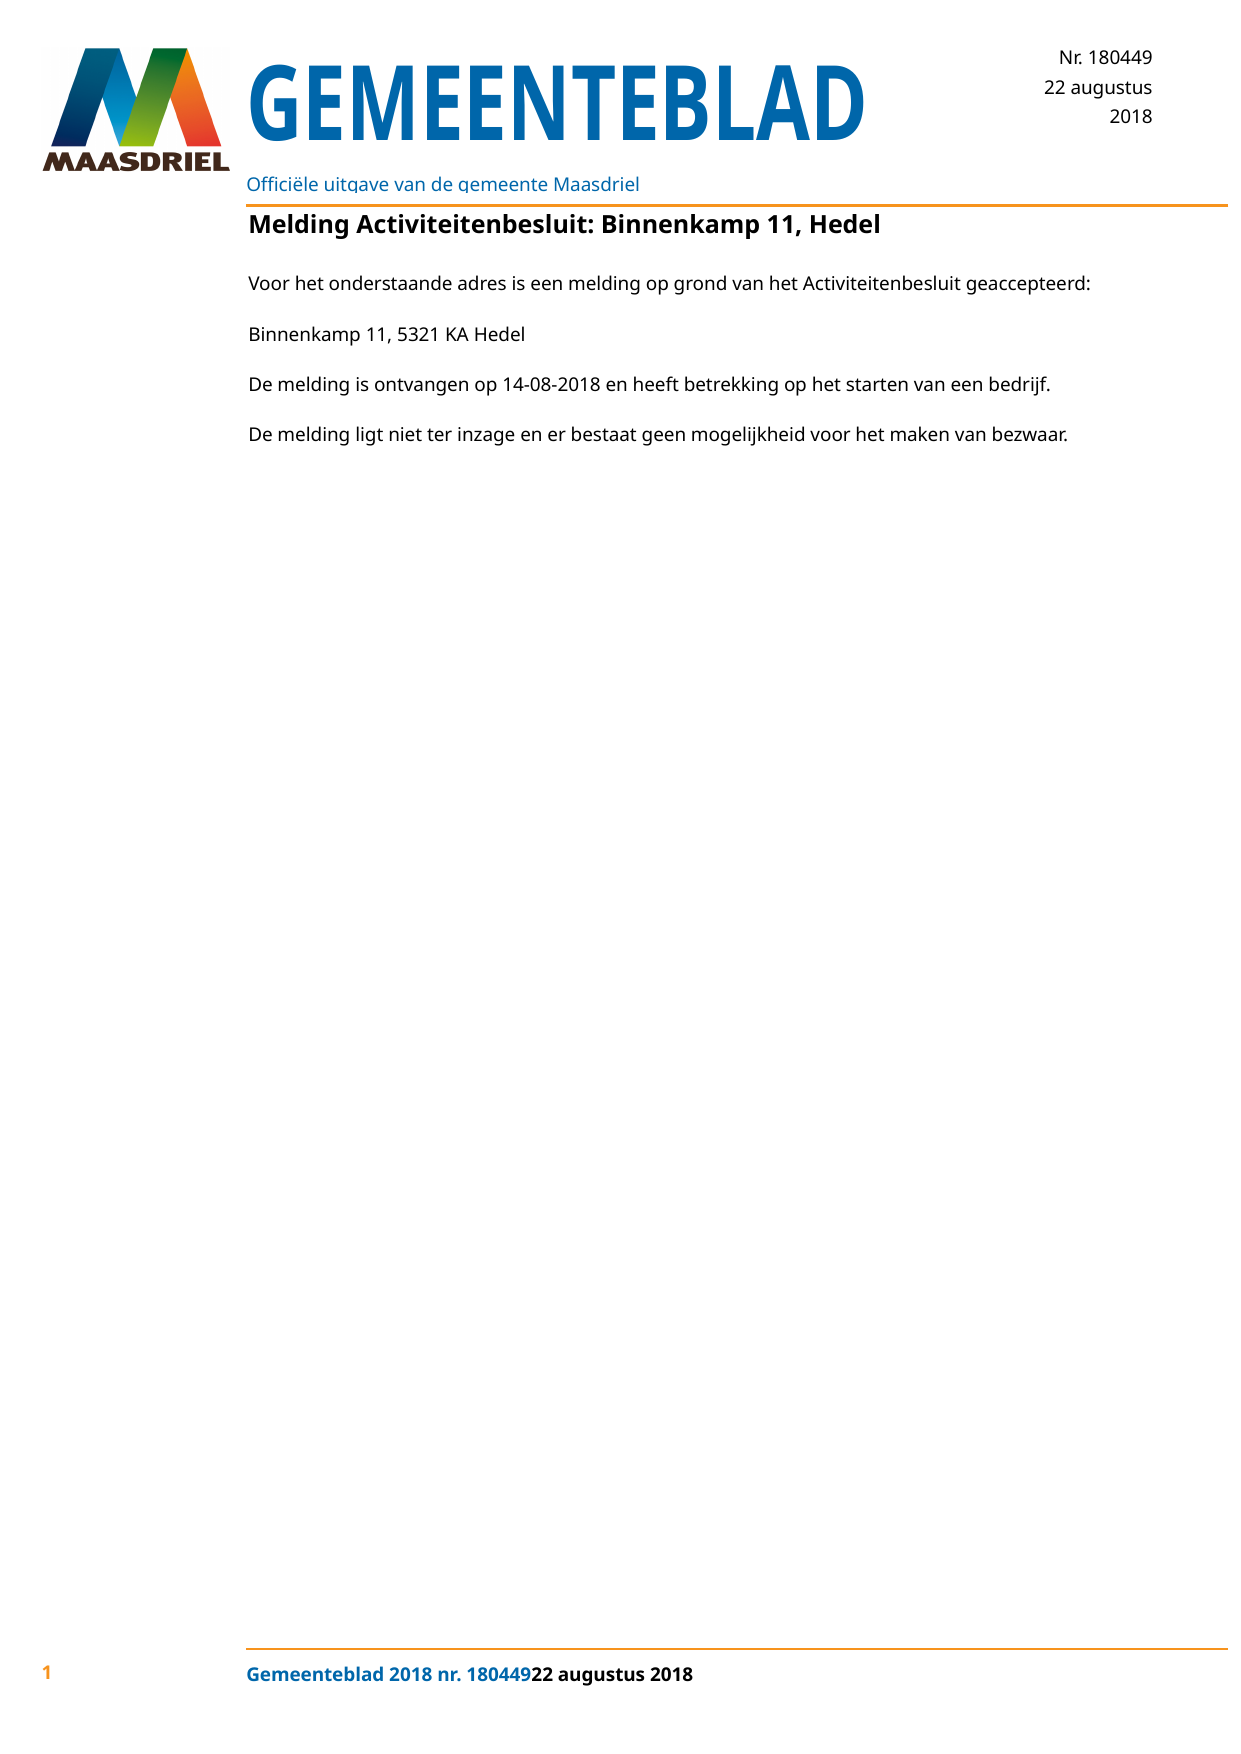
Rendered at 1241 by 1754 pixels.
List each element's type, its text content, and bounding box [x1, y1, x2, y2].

text Melding Activiteitenbesluit: Binnenkamp 11, Hedel [248, 207, 1152, 241]
picture [41, 47, 231, 172]
text Voor het onderstaande adres is een melding op grond van het Activiteitenbesluit geaccepteerd: [248, 270, 1152, 296]
text De melding ligt niet ter inzage en er bestaat geen mogelijkheid voor het maken van bezwaar. [248, 422, 1152, 447]
text Binnenkamp 11, 5321 KA Hedel [248, 321, 1152, 346]
text De melding is ontvangen op 14-08-2018 en heeft betrekking op het starten van een bedrijf. [248, 371, 1152, 397]
